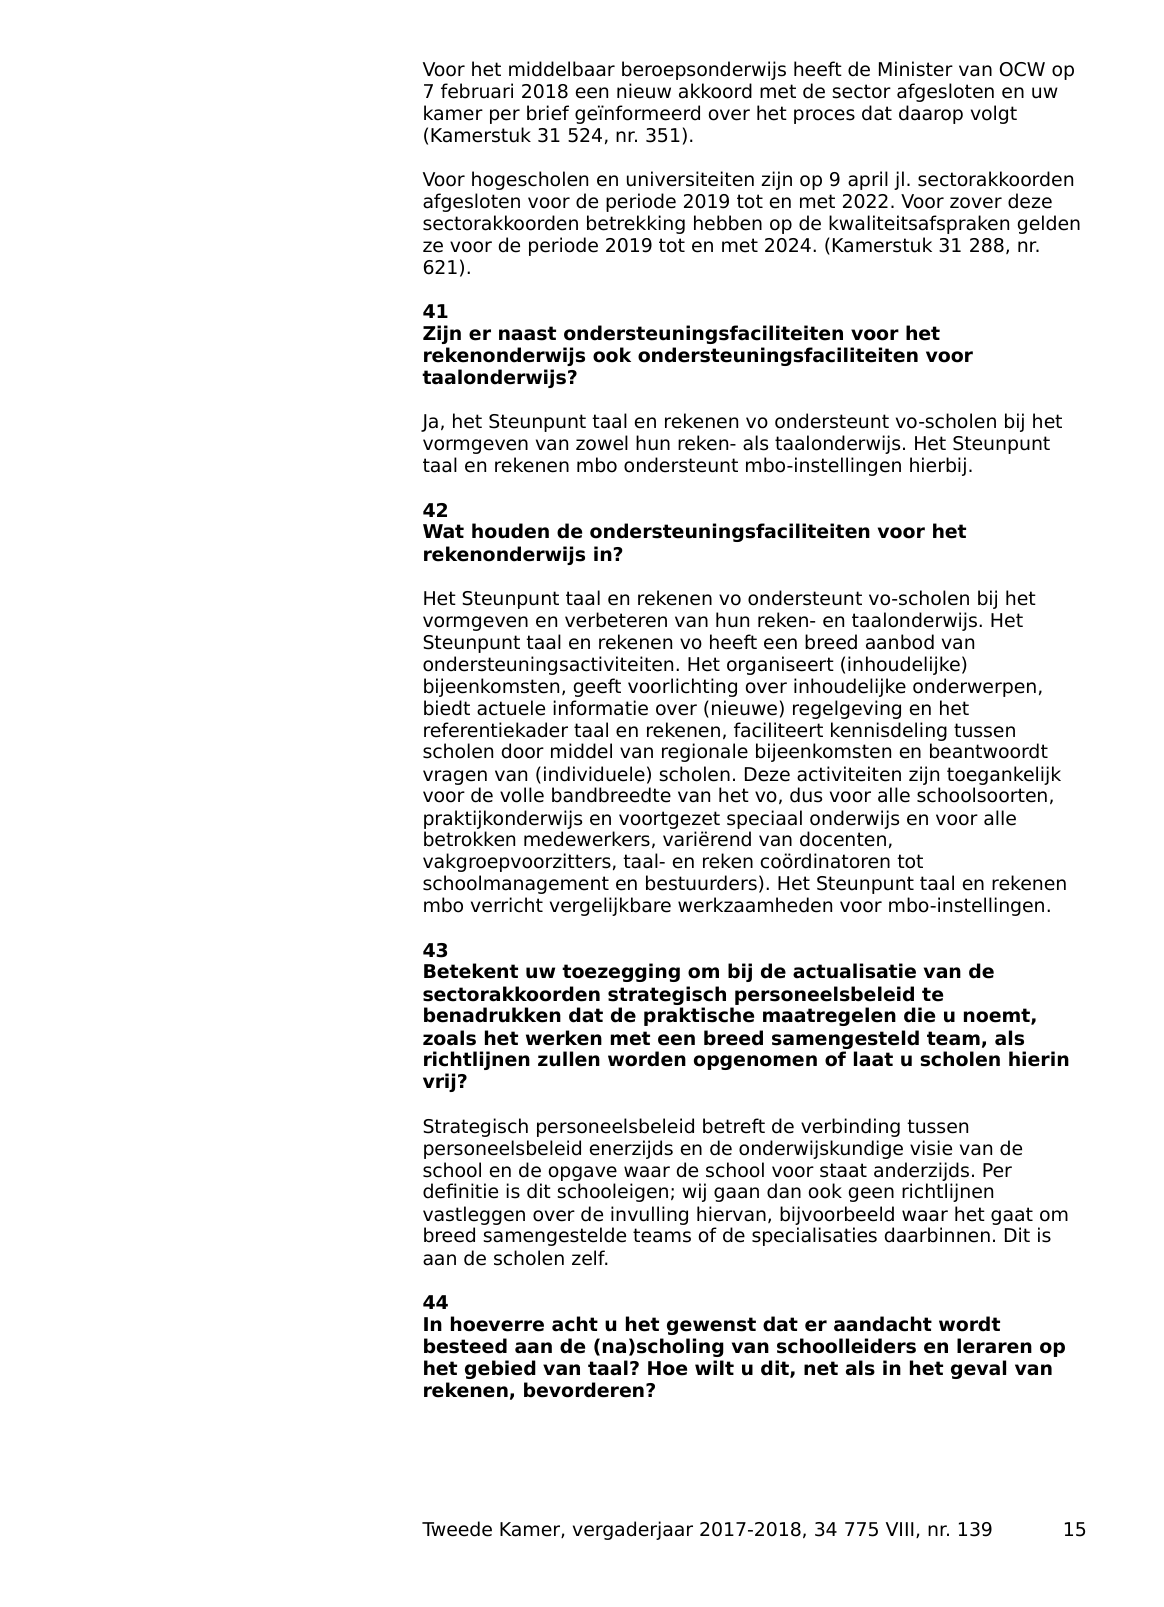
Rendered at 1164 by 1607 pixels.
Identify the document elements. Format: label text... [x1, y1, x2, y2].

text 43 [422, 939, 1087, 961]
text Ja, het Steunpunt taal en rekenen vo ondersteunt vo-scholen bij het vormgeven van zowel hun reken- als taalonderwijs. Het Steunpunt taal en rekenen mbo ondersteunt mbo-instellingen hierbij. [422, 411, 1087, 477]
text Het Steunpunt taal en rekenen vo ondersteunt vo-scholen bij het vormgeven en verbeteren van hun reken- en taalonderwijs. Het Steunpunt taal en rekenen vo heeft een breed aanbod van ondersteuningsactiviteiten. Het organiseert (inhoudelijke) bijeenkomsten, geeft voorlichting over inhoudelijke onderwerpen, biedt actuele informatie over (nieuwe) regelgeving en het referentiekader taal en rekenen, faciliteert kennisdeling tussen scholen door middel van regionale bijeenkomsten en beantwoordt vragen van (individuele) scholen. Deze activiteiten zijn toegankelijk voor de volle bandbreedte van het vo, dus voor alle schoolsoorten, praktijkonderwijs en voortgezet speciaal onderwijs en voor alle betrokken medewerkers, variërend van docenten, vakgroepvoorzitters, taal- en reken coördinatoren tot schoolmanagement en bestuurders). Het Steunpunt taal en rekenen mbo verricht vergelijkbare werkzaamheden voor mbo-instellingen. [422, 588, 1087, 917]
text 42 [422, 499, 1087, 521]
text Zijn er naast ondersteuningsfaciliteiten voor het rekenonderwijs ook ondersteuningsfaciliteiten voor taalonderwijs? [422, 323, 1087, 389]
text Strategisch personeelsbeleid betreft de verbinding tussen personeelsbeleid enerzijds en de onderwijskundige visie van de school en de opgave waar de school voor staat anderzijds. Per definitie is dit schooleigen; wij gaan dan ook geen richtlijnen vastleggen over de invulling hiervan, bijvoorbeeld waar het gaat om breed samengestelde teams of de specialisaties daarbinnen. Dit is aan de scholen zelf. [422, 1116, 1087, 1269]
text 41 [422, 301, 1087, 323]
text Voor het middelbaar beroepsonderwijs heeft de Minister van OCW op 7 februari 2018 een nieuw akkoord met de sector afgesloten en uw kamer per brief geïnformeerd over het proces dat daarop volgt (Kamerstuk 31 524, nr. 351). [422, 59, 1087, 147]
text Betekent uw toezegging om bij de actualisatie van de sectorakkoorden strategisch personeelsbeleid te benadrukken dat de praktische maatregelen die u noemt, zoals het werken met een breed samengesteld team, als richtlijnen zullen worden opgenomen of laat u scholen hierin vrij? [422, 961, 1087, 1093]
text Voor hogescholen en universiteiten zijn op 9 april jl. sectorakkoorden afgesloten voor de periode 2019 tot en met 2022. Voor zover deze sectorakkoorden betrekking hebben op de kwaliteitsafspraken gelden ze voor de periode 2019 tot en met 2024. (Kamerstuk 31 288, nr. 621). [422, 169, 1087, 279]
text In hoeverre acht u het gewenst dat er aandacht wordt besteed aan de (na)scholing van schoolleiders en leraren op het gebied van taal? Hoe wilt u dit, net als in het geval van rekenen, bevorderen? [422, 1313, 1087, 1401]
text Wat houden de ondersteuningsfaciliteiten voor het rekenonderwijs in? [422, 521, 1087, 565]
text 44 [422, 1292, 1087, 1313]
